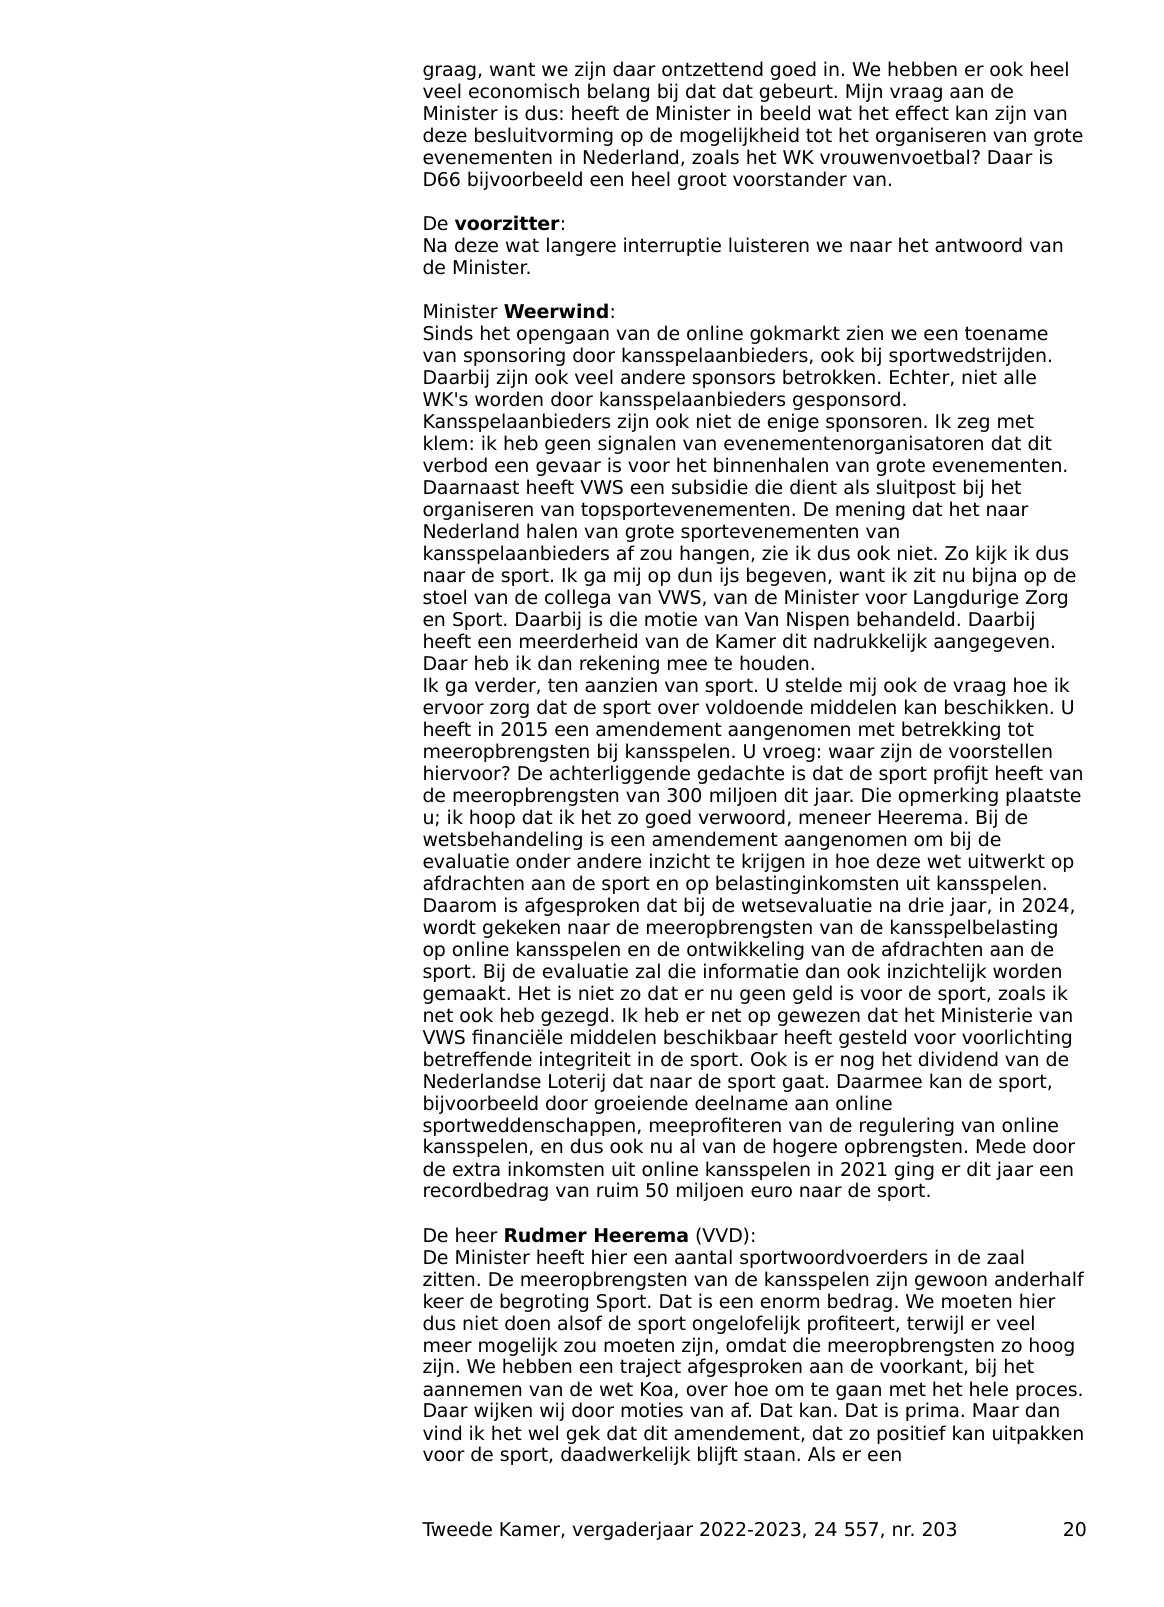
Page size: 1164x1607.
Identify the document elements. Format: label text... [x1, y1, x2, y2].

text Sinds het opengaan van de online gokmarkt zien we een toename van sponsoring door kansspelaanbieders, ook bij sportwedstrijden. Daarbij zijn ook veel andere sponsors betrokken. Echter, niet alle WK's worden door kansspelaanbieders gesponsord. Kansspelaanbieders zijn ook niet de enige sponsoren. Ik zeg met klem: ik heb geen signalen van evenementenorganisatoren dat dit verbod een gevaar is voor het binnenhalen van grote evenementen. Daarnaast heeft VWS een subsidie die dient als sluitpost bij het organiseren van topsportevenementen. De mening dat het naar Nederland halen van grote sportevenementen van kansspelaanbieders af zou hangen, zie ik dus ook niet. Zo kijk ik dus naar de sport. Ik ga mij op dun ijs begeven, want ik zit nu bijna op de stoel van de collega van VWS, van de Minister voor Langdurige Zorg en Sport. Daarbij is die motie van Van Nispen behandeld. Daarbij heeft een meerderheid van de Kamer dit nadrukkelijk aangegeven. Daar heb ik dan rekening mee te houden. [422, 323, 1087, 675]
text Ik ga verder, ten aanzien van sport. U stelde mij ook de vraag hoe ik ervoor zorg dat de sport over voldoende middelen kan beschikken. U heeft in 2015 een amendement aangenomen met betrekking tot meeropbrengsten bij kansspelen. U vroeg: waar zijn de voorstellen hiervoor? De achterliggende gedachte is dat de sport profijt heeft van de meeropbrengsten van 300 miljoen dit jaar. Die opmerking plaatste u; ik hoop dat ik het zo goed verwoord, meneer Heerema. Bij de wetsbehandeling is een amendement aangenomen om bij de evaluatie onder andere inzicht te krijgen in hoe deze wet uitwerkt op afdrachten aan de sport en op belastinginkomsten uit kansspelen. Daarom is afgesproken dat bij de wetsevaluatie na drie jaar, in 2024, wordt gekeken naar de meeropbrengsten van de kansspelbelasting op online kansspelen en de ontwikkeling van de afdrachten aan de sport. Bij de evaluatie zal die informatie dan ook inzichtelijk worden gemaakt. Het is niet zo dat er nu geen geld is voor de sport, zoals ik net ook heb gezegd. Ik heb er net op gewezen dat het Ministerie van VWS financiële middelen beschikbaar heeft gesteld voor voorlichting betreffende integriteit in de sport. Ook is er nog het dividend van de Nederlandse Loterij dat naar de sport gaat. Daarmee kan de sport, bijvoorbeeld door groeiende deelname aan online sportweddenschappen, meeprofiteren van de regulering van online kansspelen, en dus ook nu al van de hogere opbrengsten. Mede door de extra inkomsten uit online kansspelen in 2021 ging er dit jaar een recordbedrag van ruim 50 miljoen euro naar de sport. [422, 675, 1087, 1202]
text De Minister heeft hier een aantal sportwoordvoerders in de zaal zitten. De meeropbrengsten van de kansspelen zijn gewoon anderhalf keer de begroting Sport. Dat is een enorm bedrag. We moeten hier dus niet doen alsof de sport ongelofelijk profiteert, terwijl er veel meer mogelijk zou moeten zijn, omdat die meeropbrengsten zo hoog zijn. We hebben een traject afgesproken aan de voorkant, bij het aannemen van de wet Koa, over hoe om te gaan met het hele proces. Daar wijken wij door moties van af. Dat kan. Dat is prima. Maar dan vind ik het wel gek dat dit amendement, dat zo positief kan uitpakken voor de sport, daadwerkelijk blijft staan. Als er een [422, 1247, 1087, 1466]
text Na deze wat langere interruptie luisteren we naar het antwoord van de Minister. [422, 235, 1087, 279]
text De voorzitter: [422, 213, 1087, 235]
text Minister Weerwind: [422, 301, 1087, 323]
text graag, want we zijn daar ontzettend goed in. We hebben er ook heel veel economisch belang bij dat dat gebeurt. Mijn vraag aan de Minister is dus: heeft de Minister in beeld wat het effect kan zijn van deze besluitvorming op de mogelijkheid tot het organiseren van grote evenementen in Nederland, zoals het WK vrouwenvoetbal? Daar is D66 bijvoorbeeld een heel groot voorstander van. [422, 59, 1087, 191]
text De heer Rudmer Heerema (VVD): [422, 1224, 1087, 1247]
